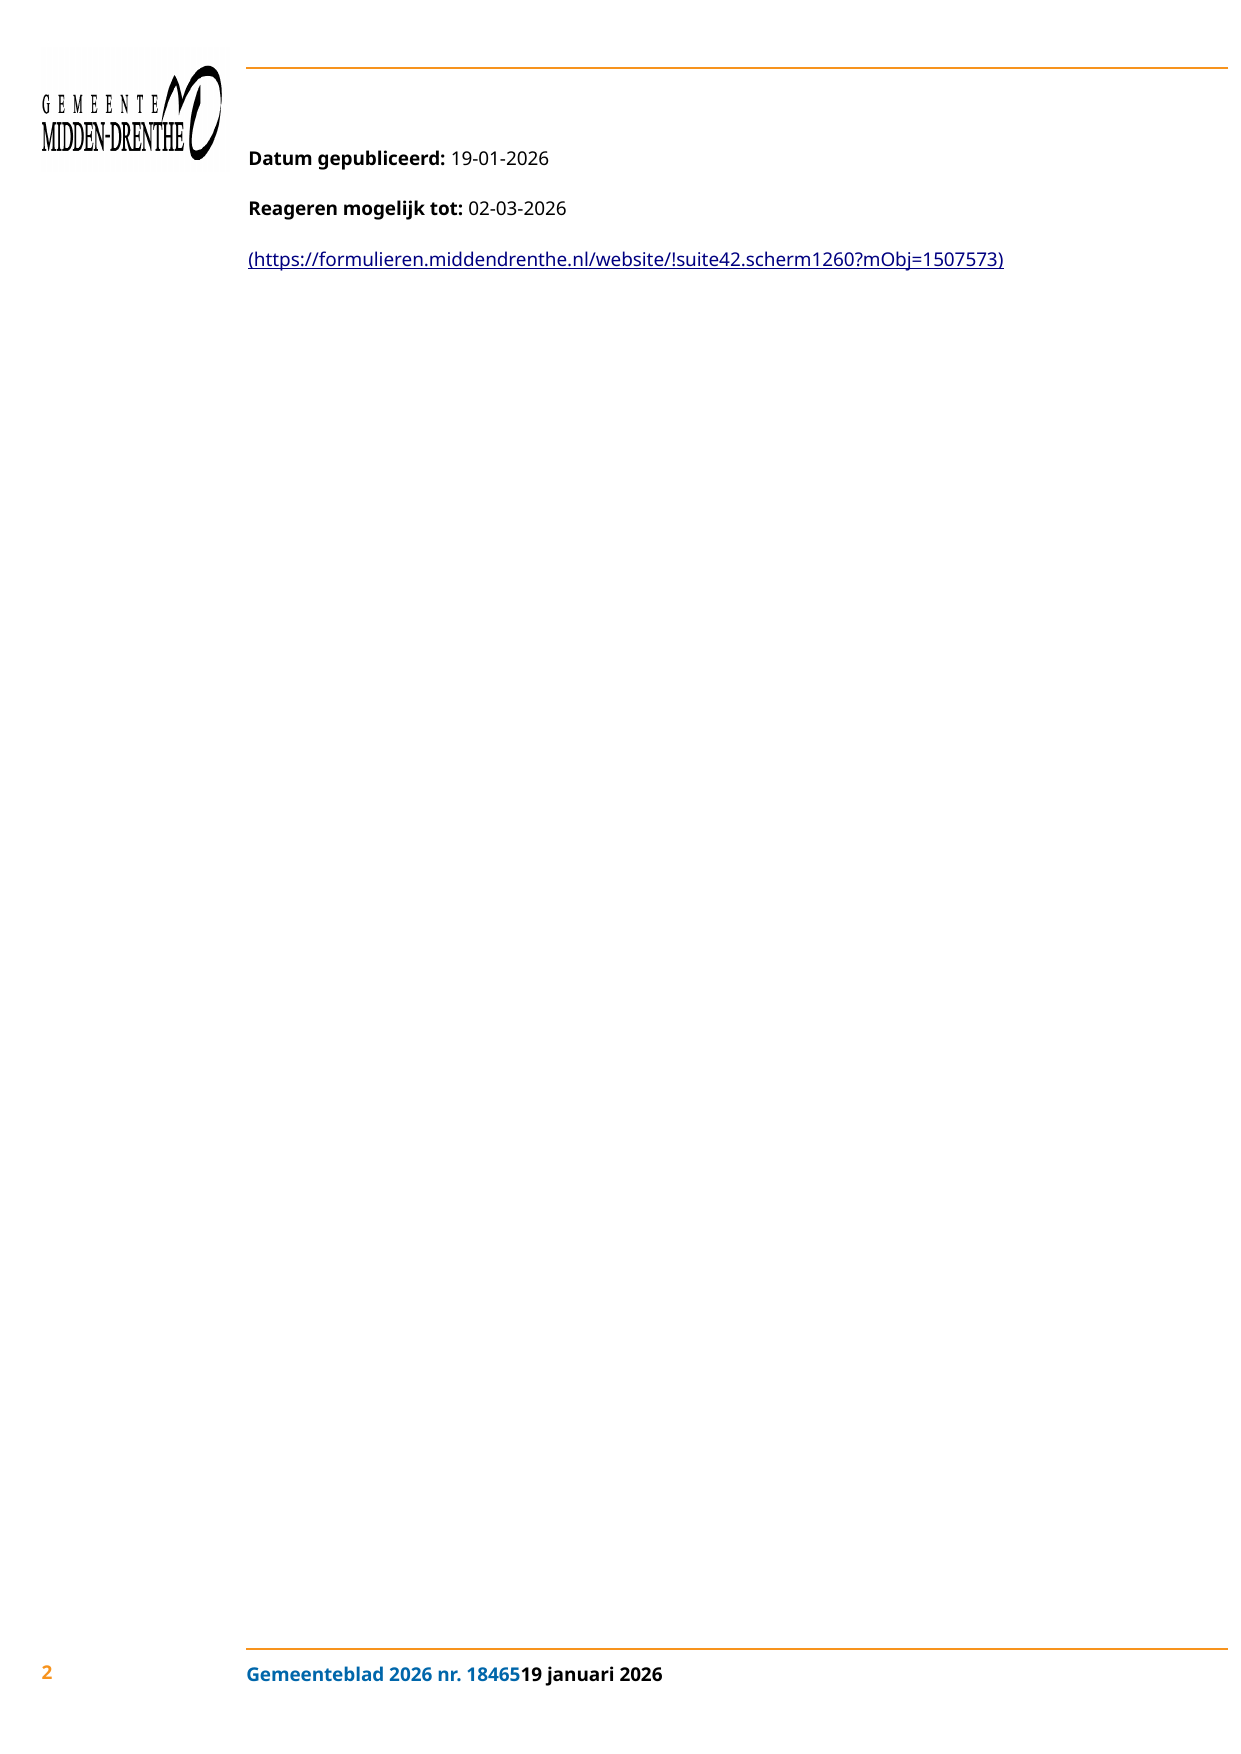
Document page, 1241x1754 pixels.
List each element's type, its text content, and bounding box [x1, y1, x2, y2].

picture [41, 47, 231, 172]
text Datum gepubliceerd: 19-01-2026 [248, 145, 1152, 171]
text (https://formulieren.middendrenthe.nl/website/!suite42.scherm1260?mObj=1507573) [248, 246, 1152, 272]
text Reageren mogelijk tot: 02-03-2026 [248, 196, 1152, 221]
